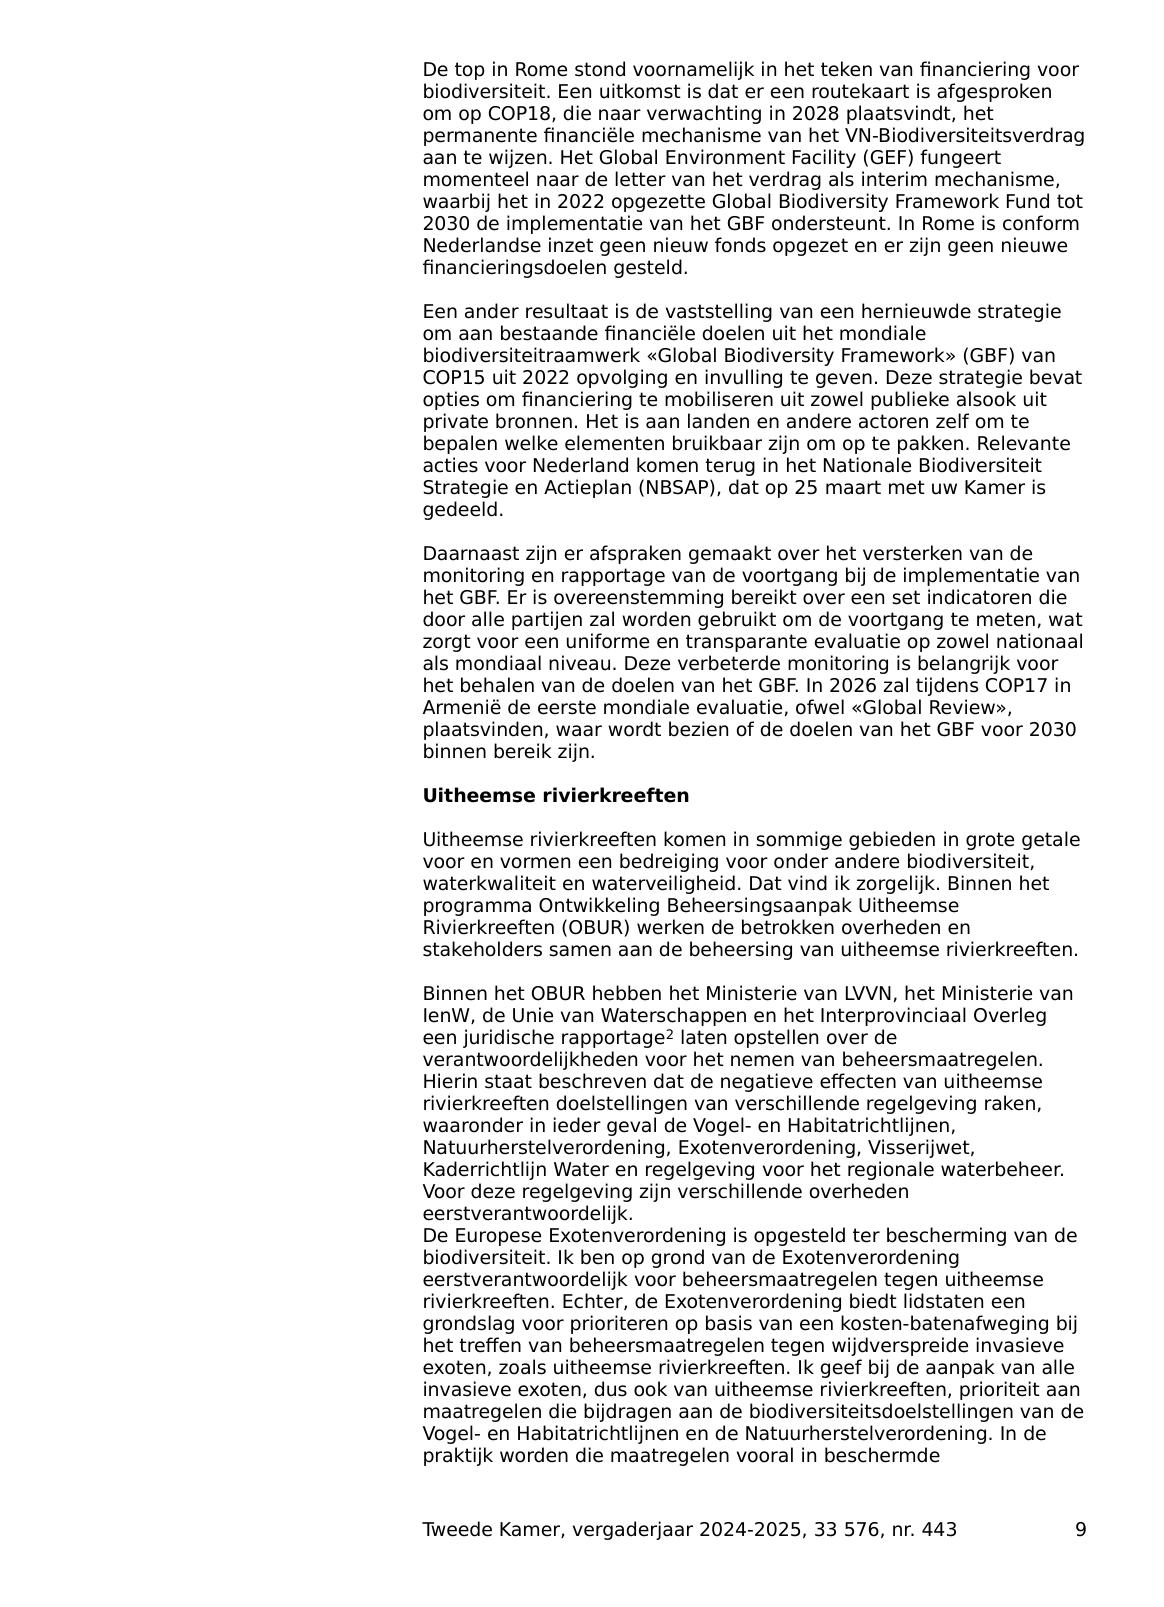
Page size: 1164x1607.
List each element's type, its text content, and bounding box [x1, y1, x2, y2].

text De top in Rome stond voornamelijk in het teken van financiering voor biodiversiteit. Een uitkomst is dat er een routekaart is afgesproken om op COP18, die naar verwachting in 2028 plaatsvindt, het permanente financiële mechanisme van het VN-Biodiversiteitsverdrag aan te wijzen. Het Global Environment Facility (GEF) fungeert momenteel naar de letter van het verdrag als interim mechanisme, waarbij het in 2022 opgezette Global Biodiversity Framework Fund tot 2030 de implementatie van het GBF ondersteunt. In Rome is conform Nederlandse inzet geen nieuw fonds opgezet en er zijn geen nieuwe financieringsdoelen gesteld. [422, 59, 1087, 279]
text Een ander resultaat is de vaststelling van een hernieuwde strategie om aan bestaande financiële doelen uit het mondiale biodiversiteitraamwerk «Global Biodiversity Framework» (GBF) van COP15 uit 2022 opvolging en invulling te geven. Deze strategie bevat opties om financiering te mobiliseren uit zowel publieke alsook uit private bronnen. Het is aan landen en andere actoren zelf om te bepalen welke elementen bruikbaar zijn om op te pakken. Relevante acties voor Nederland komen terug in het Nationale Biodiversiteit Strategie en Actieplan (NBSAP), dat op 25 maart met uw Kamer is gedeeld. [422, 301, 1087, 521]
text Binnen het OBUR hebben het Ministerie van LVVN, het Ministerie van IenW, de Unie van Waterschappen en het Interprovinciaal Overleg een juridische rapportage2 laten opstellen over de verantwoordelijkheden voor het nemen van beheersmaatregelen. Hierin staat beschreven dat de negatieve effecten van uitheemse rivierkreeften doelstellingen van verschillende regelgeving raken, waaronder in ieder geval de Vogel- en Habitatrichtlijnen, Natuurherstelverordening, Exotenverordening, Visserijwet, Kaderrichtlijn Water en regelgeving voor het regionale waterbeheer. Voor deze regelgeving zijn verschillende overheden eerstverantwoordelijk. [422, 983, 1087, 1225]
text Daarnaast zijn er afspraken gemaakt over het versterken van de monitoring en rapportage van de voortgang bij de implementatie van het GBF. Er is overeenstemming bereikt over een set indicatoren die door alle partijen zal worden gebruikt om de voortgang te meten, wat zorgt voor een uniforme en transparante evaluatie op zowel nationaal als mondiaal niveau. Deze verbeterde monitoring is belangrijk voor het behalen van de doelen van het GBF. In 2026 zal tijdens COP17 in Armenië de eerste mondiale evaluatie, ofwel «Global Review», plaatsvinden, waar wordt bezien of de doelen van het GBF voor 2030 binnen bereik zijn. [422, 543, 1087, 763]
text Uitheemse rivierkreeften komen in sommige gebieden in grote getale voor en vormen een bedreiging voor onder andere biodiversiteit, waterkwaliteit en waterveiligheid. Dat vind ik zorgelijk. Binnen het programma Ontwikkeling Beheersingsaanpak Uitheemse Rivierkreeften (OBUR) werken de betrokken overheden en stakeholders samen aan de beheersing van uitheemse rivierkreeften. [422, 829, 1087, 961]
subtitle Uitheemse rivierkreeften [422, 785, 1087, 807]
text De Europese Exotenverordening is opgesteld ter bescherming van de biodiversiteit. Ik ben op grond van de Exotenverordening eerstverantwoordelijk voor beheersmaatregelen tegen uitheemse rivierkreeften. Echter, de Exotenverordening biedt lidstaten een grondslag voor prioriteren op basis van een kosten-batenafweging bij het treffen van beheersmaatregelen tegen wijdverspreide invasieve exoten, zoals uitheemse rivierkreeften. Ik geef bij de aanpak van alle invasieve exoten, dus ook van uitheemse rivierkreeften, prioriteit aan maatregelen die bijdragen aan de biodiversiteitsdoelstellingen van de Vogel- en Habitatrichtlijnen en de Natuurherstelverordening. In de praktijk worden die maatregelen vooral in beschermde [422, 1225, 1087, 1467]
